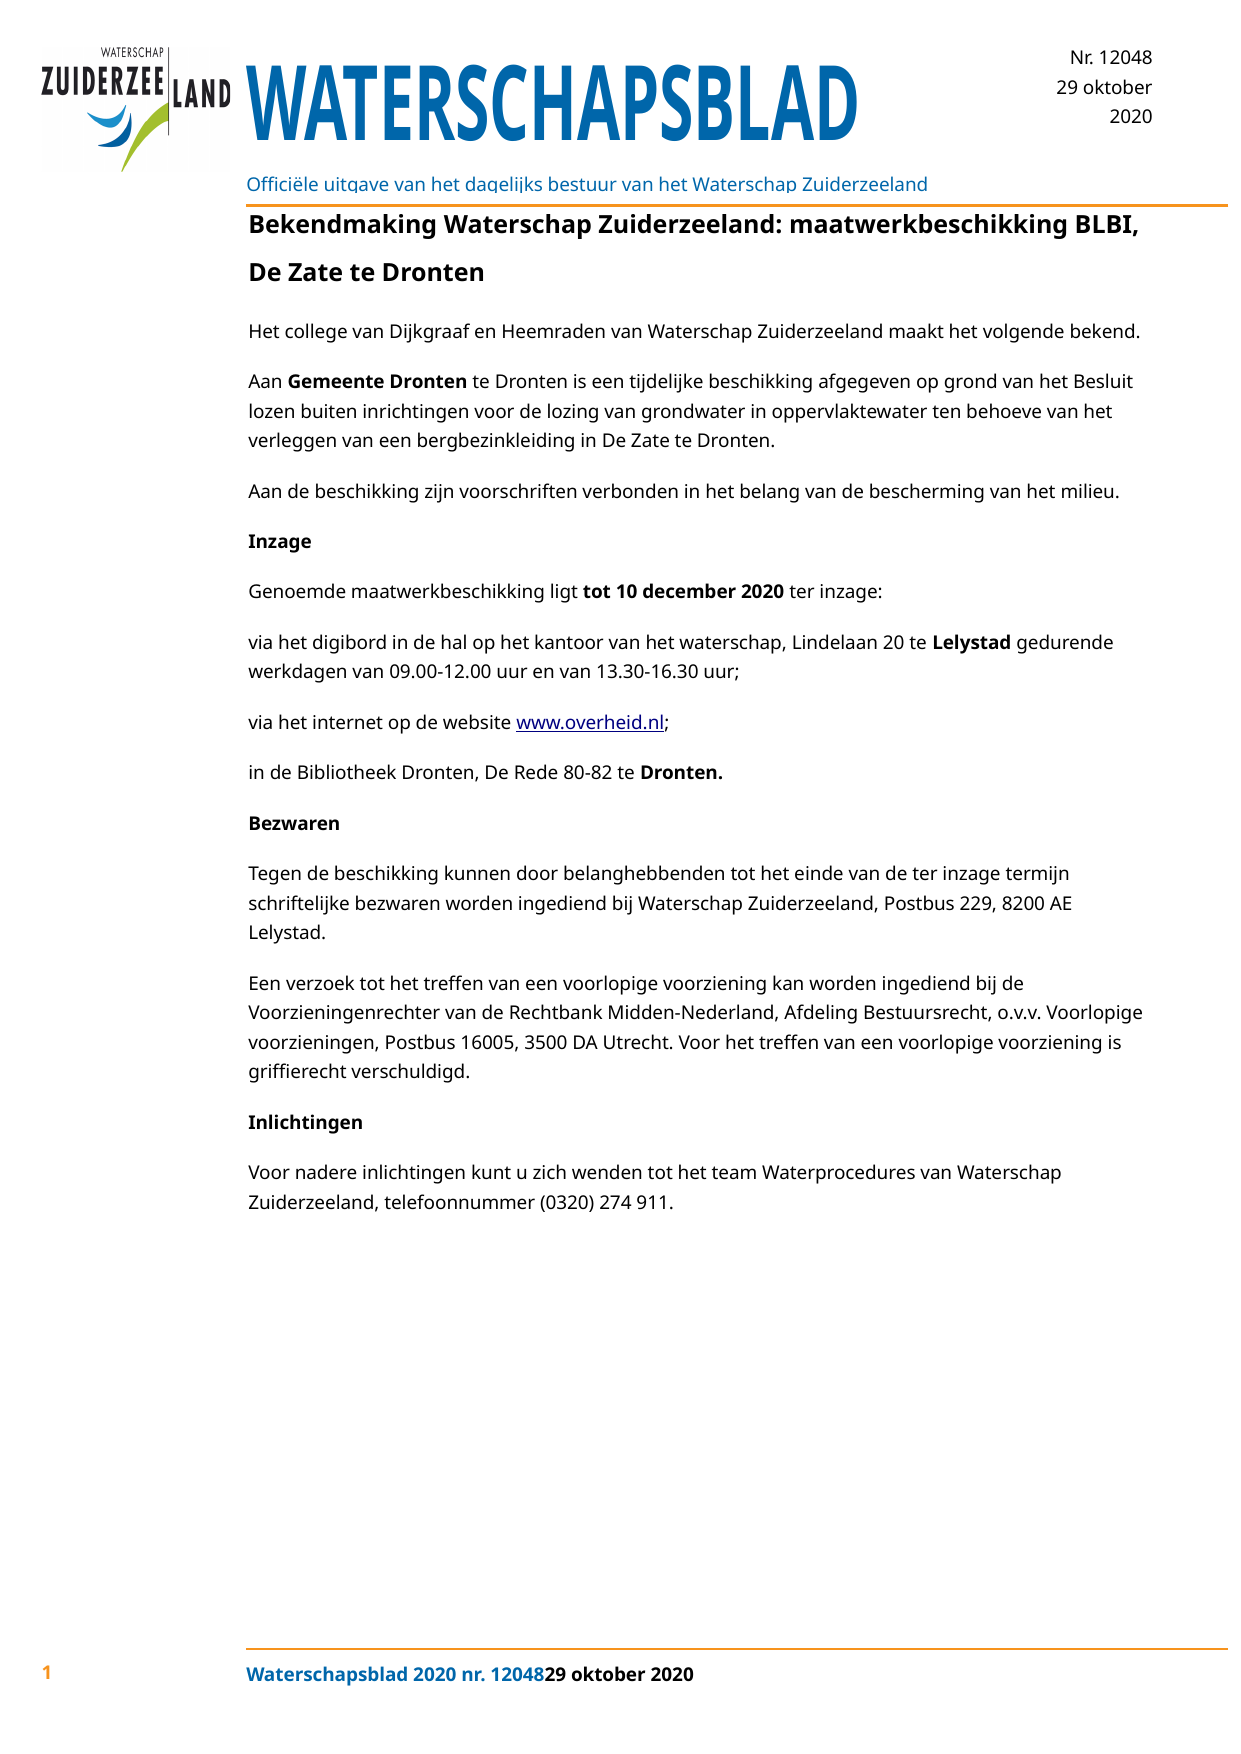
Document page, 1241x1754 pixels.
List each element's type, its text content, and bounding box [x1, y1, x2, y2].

text Aan Gemeente Dronten te Dronten is een tijdelijke beschikking afgegeven op grond van het Besluit lozen buiten inrichtingen voor de lozing van grondwater in oppervlaktewater ten behoeve van het verleggen van een bergbezinkleiding in De Zate te Dronten. [248, 368, 1152, 453]
text Aan de beschikking zijn voorschriften verbonden in het belang van de bescherming van het milieu. [248, 478, 1152, 504]
text Tegen de beschikking kunnen door belanghebbenden tot het einde van de ter inzage termijn schriftelijke bezwaren worden ingediend bij Waterschap Zuiderzeeland, Postbus 229, 8200 AE Lelystad. [248, 860, 1152, 945]
picture [41, 47, 231, 172]
text Bekendmaking Waterschap Zuiderzeeland: maatwerkbeschikking BLBI, De Zate te Dronten [248, 207, 1152, 288]
text Een verzoek tot het treffen van een voorlopige voorziening kan worden ingediend bij de Voorzieningenrechter van de Rechtbank Midden-Nederland, Afdeling Bestuursrecht, o.v.v. Voorlopige voorzieningen, Postbus 16005, 3500 DA Utrecht. Voor het treffen van een voorlopige voorziening is griffierecht verschuldigd. [248, 970, 1152, 1084]
text via het digibord in de hal op het kantoor van het waterschap, Lindelaan 20 te Lelystad gedurende werkdagen van 09.00-12.00 uur en van 13.30-16.30 uur; [248, 629, 1152, 684]
text in de Bibliotheek Dronten, De Rede 80-82 te Dronten. [248, 759, 1152, 785]
text via het internet op de website www.overheid.nl; [248, 709, 1152, 735]
text Het college van Dijkgraaf en Heemraden van Waterschap Zuiderzeeland maakt het volgende bekend. [248, 318, 1152, 344]
text Genoemde maatwerkbeschikking ligt tot 10 december 2020 ter inzage: [248, 579, 1152, 604]
text Voor nadere inlichtingen kunt u zich wenden tot het team Waterprocedures van Waterschap Zuiderzeeland, telefoonnummer (0320) 274 911. [248, 1159, 1152, 1215]
text Inlichtingen [248, 1109, 1152, 1135]
text Inzage [248, 528, 1152, 554]
text Bezwaren [248, 810, 1152, 836]
